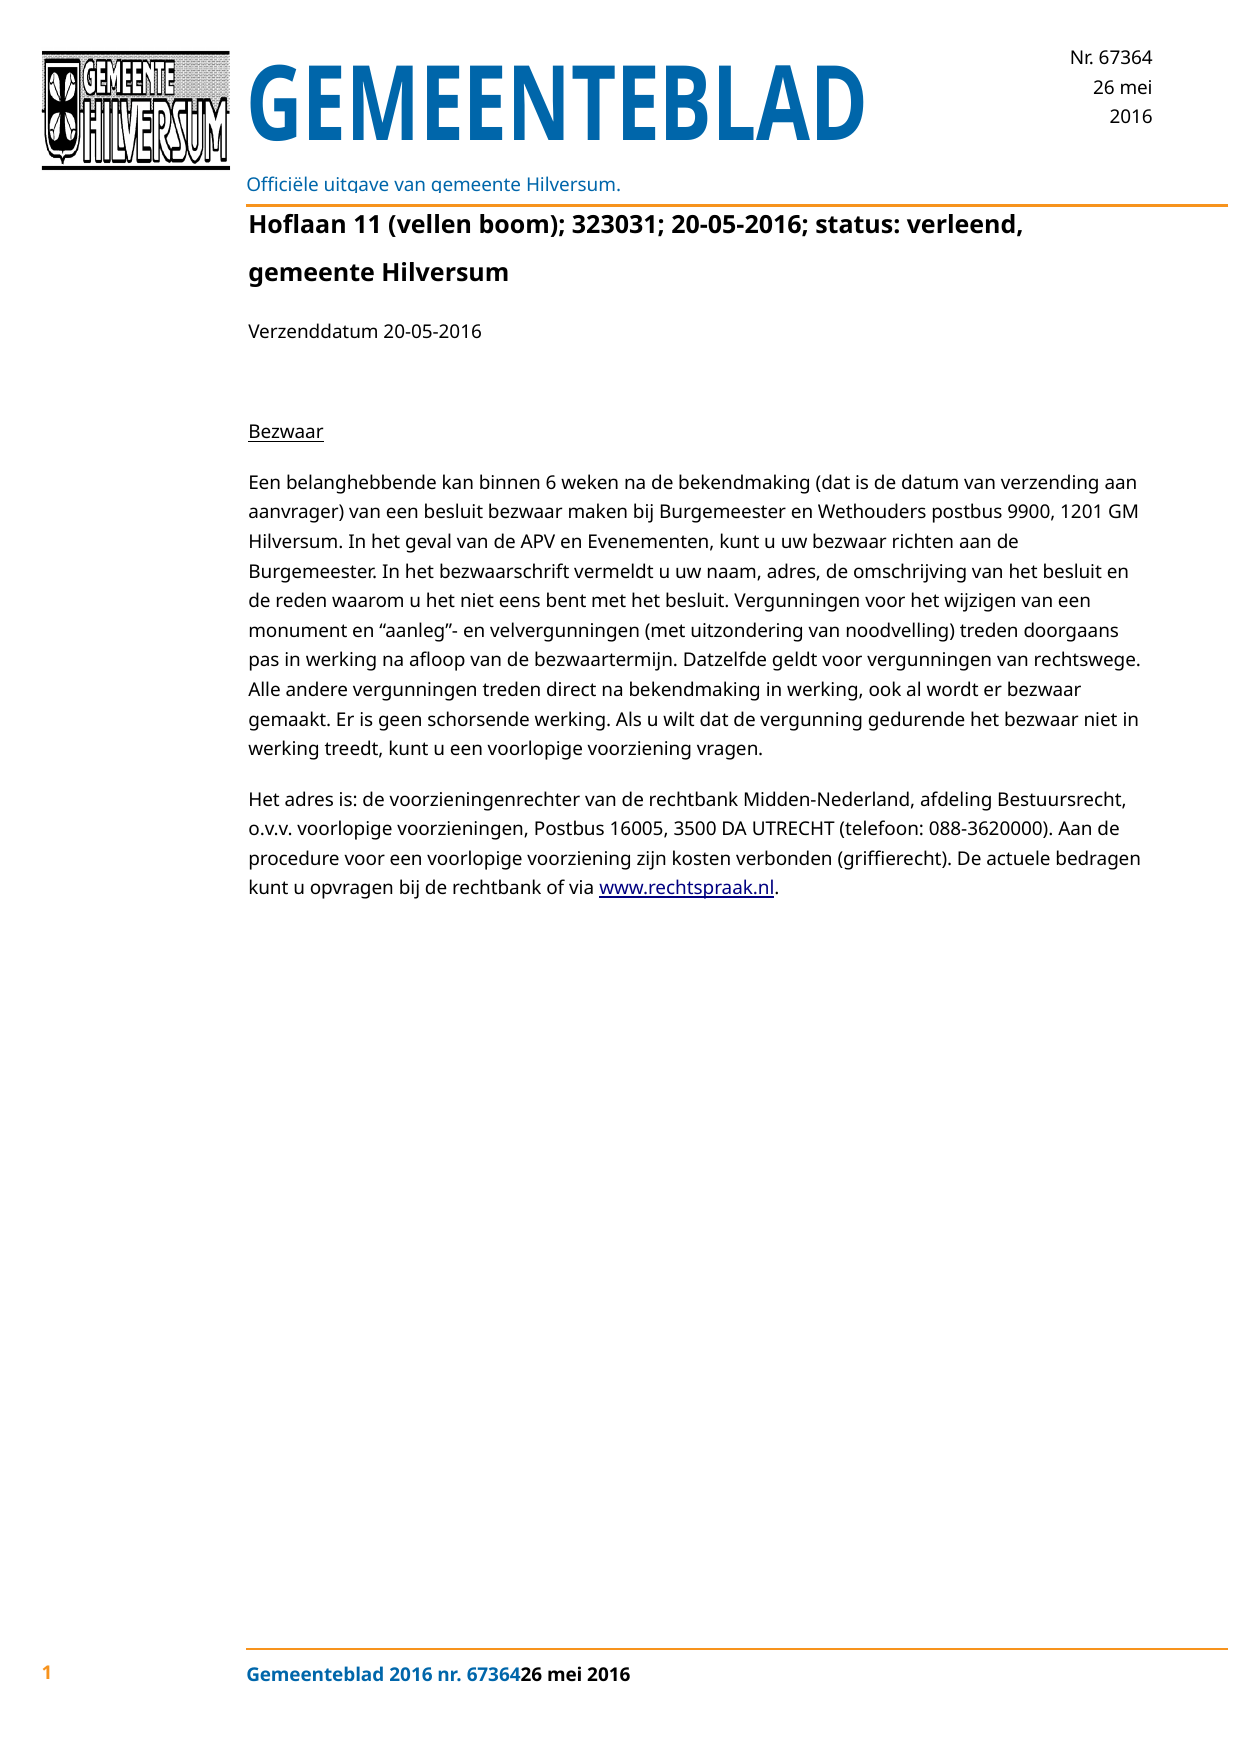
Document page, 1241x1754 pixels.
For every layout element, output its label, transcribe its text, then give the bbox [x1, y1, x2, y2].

text Bezwaar [248, 419, 1152, 444]
text Hoflaan 11 (vellen boom); 323031; 20-05-2016; status: verleend, gemeente Hilversum [248, 207, 1152, 288]
picture [41, 47, 231, 172]
text Een belanghebbende kan binnen 6 weken na de bekendmaking (dat is de datum van verzending aan aanvrager) van een besluit bezwaar maken bij Burgemeester en Wethouders postbus 9900, 1201 GM Hilversum. In het geval van de APV en Evenementen, kunt u uw bezwaar richten aan de Burgemeester. In het bezwaarschrift vermeldt u uw naam, adres, de omschrijving van het besluit en de reden waarom u het niet eens bent met het besluit. Vergunningen voor het wijzigen van een monument en “aanleg”- en velvergunningen (met uitzondering van noodvelling) treden doorgaans pas in werking na afloop van de bezwaartermijn. Datzelfde geldt voor vergunningen van rechtswege. Alle andere vergunningen treden direct na bekendmaking in werking, ook al wordt er bezwaar gemaakt. Er is geen schorsende werking. Als u wilt dat de vergunning gedurende het bezwaar niet in werking treedt, kunt u een voorlopige voorziening vragen. [248, 469, 1152, 761]
text Het adres is: de voorzieningenrechter van de rechtbank Midden-Nederland, afdeling Bestuursrecht, o.v.v. voorlopige voorzieningen, Postbus 16005, 3500 DA UTRECHT (telefoon: 088-3620000). Aan de procedure voor een voorlopige voorziening zijn kosten verbonden (griffierecht). De actuele bedragen kunt u opvragen bij de rechtbank of via www.rechtspraak.nl. [248, 786, 1152, 900]
text Verzenddatum 20-05-2016 [248, 318, 1152, 344]
